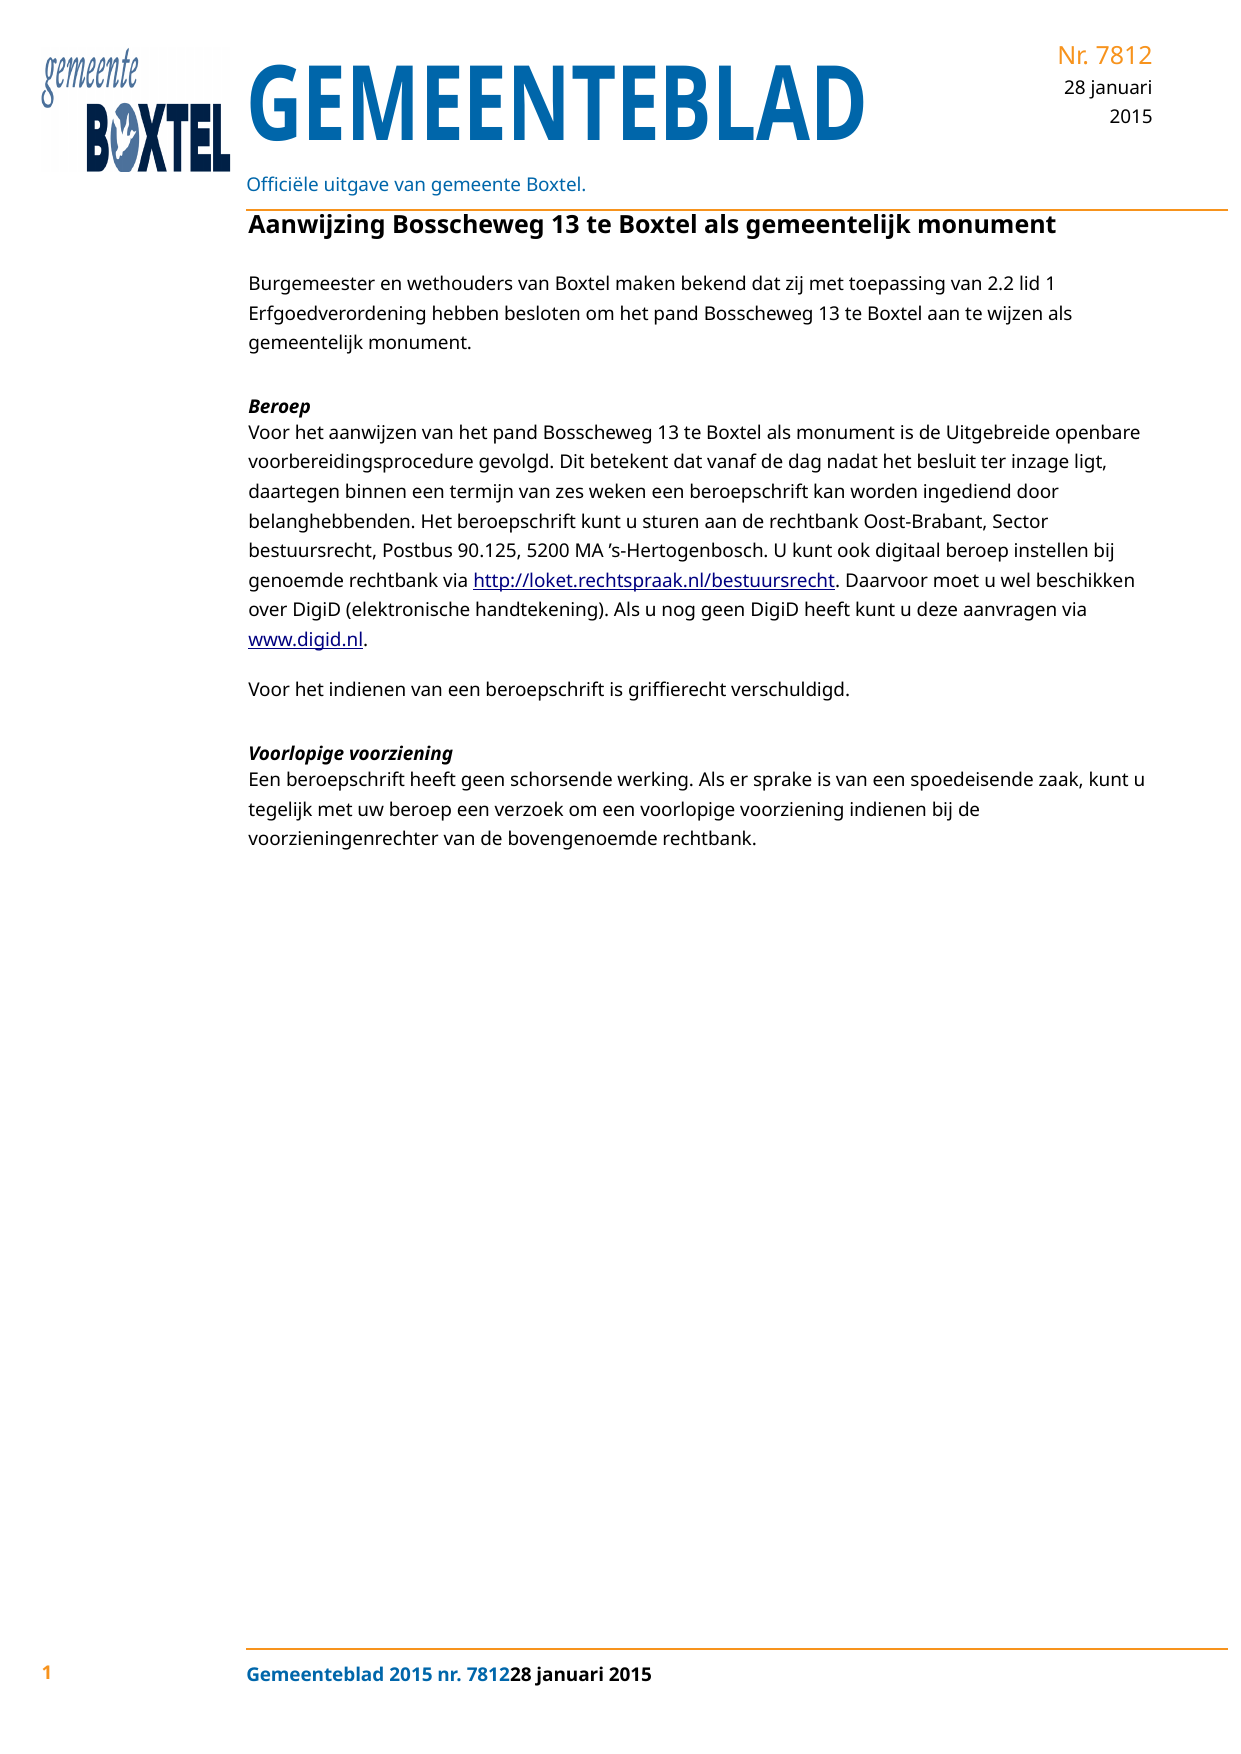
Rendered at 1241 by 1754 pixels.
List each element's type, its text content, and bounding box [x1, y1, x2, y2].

text Voor het aanwijzen van het pand Bosscheweg 13 te Boxtel als monument is de Uitgebreide openbare voorbereidingsprocedure gevolgd. Dit betekent dat vanaf de dag nadat het besluit ter inzage ligt, daartegen binnen een termijn van zes weken een beroepschrift kan worden ingediend door belanghebbenden. Het beroepschrift kunt u sturen aan de rechtbank Oost-Brabant, Sector bestuursrecht, Postbus 90.125, 5200 MA ’s-Hertogenbosch. U kunt ook digitaal beroep instellen bij genoemde rechtbank via http://loket.rechtspraak.nl/bestuursrecht. Daarvoor moet u wel beschikken over DigiD (elektronische handtekening). Als u nog geen DigiD heeft kunt u deze aanvragen via www.digid.nl. [248, 419, 1152, 652]
text Voorlopige voorziening [248, 741, 1152, 766]
picture [41, 47, 231, 172]
text Een beroepschrift heeft geen schorsende werking. Als er sprake is van een spoedeisende zaak, kunt u tegelijk met uw beroep een verzoek om een voorlopige voorziening indienen bij de voorzieningenrechter van de bovengenoemde rechtbank. [248, 766, 1152, 851]
text Voor het indienen van een beroepschrift is griffierecht verschuldigd. [248, 677, 1152, 702]
text Aanwijzing Bosscheweg 13 te Boxtel als gemeentelijk monument [248, 211, 1152, 241]
text Beroep [248, 393, 1152, 419]
text Burgemeester en wethouders van Boxtel maken bekend dat zij met toepassing van 2.2 lid 1 Erfgoedverordening hebben besloten om het pand Bosscheweg 13 te Boxtel aan te wijzen als gemeentelijk monument. [248, 270, 1152, 355]
